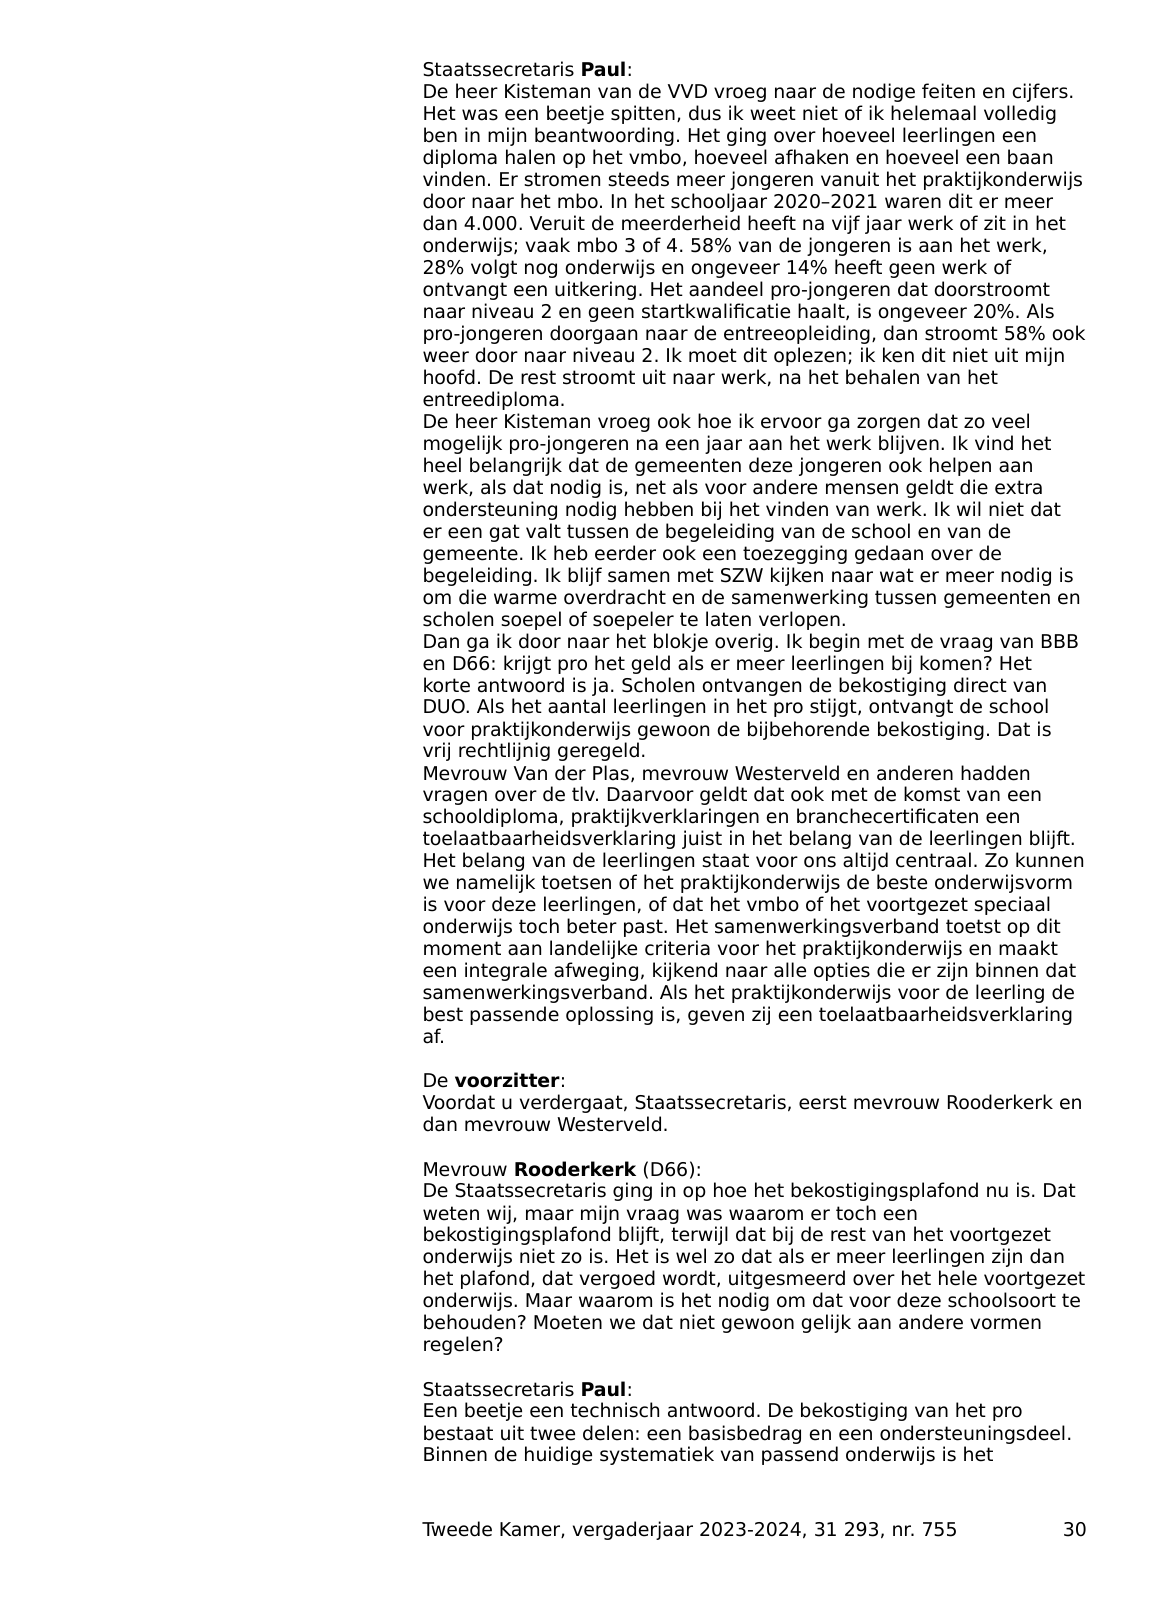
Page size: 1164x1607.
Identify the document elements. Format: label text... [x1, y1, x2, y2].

text Voordat u verdergaat, Staatssecretaris, eerst mevrouw Rooderkerk en dan mevrouw Westerveld. [422, 1092, 1087, 1136]
text Mevrouw Van der Plas, mevrouw Westerveld en anderen hadden vragen over de tlv. Daarvoor geldt dat ook met de komst van een schooldiploma, praktijkverklaringen en branchecertificaten een toelaatbaarheidsverklaring juist in het belang van de leerlingen blijft. Het belang van de leerlingen staat voor ons altijd centraal. Zo kunnen we namelijk toetsen of het praktijkonderwijs de beste onderwijsvorm is voor deze leerlingen, of dat het vmbo of het voortgezet speciaal onderwijs toch beter past. Het samenwerkingsverband toetst op dit moment aan landelijke criteria voor het praktijkonderwijs en maakt een integrale afweging, kijkend naar alle opties die er zijn binnen dat samenwerkingsverband. Als het praktijkonderwijs voor de leerling de best passende oplossing is, geven zij een toelaatbaarheidsverklaring af. [422, 762, 1087, 1048]
text Staatssecretaris Paul: [422, 59, 1087, 81]
text Een beetje een technisch antwoord. De bekostiging van het pro bestaat uit twee delen: een basisbedrag en een ondersteuningsdeel. Binnen de huidige systematiek van passend onderwijs is het [422, 1400, 1087, 1466]
text Dan ga ik door naar het blokje overig. Ik begin met de vraag van BBB en D66: krijgt pro het geld als er meer leerlingen bij komen? Het korte antwoord is ja. Scholen ontvangen de bekostiging direct van DUO. Als het aantal leerlingen in het pro stijgt, ontvangt de school voor praktijkonderwijs gewoon de bijbehorende bekostiging. Dat is vrij rechtlijnig geregeld. [422, 631, 1087, 762]
text De heer Kisteman van de VVD vroeg naar de nodige feiten en cijfers. Het was een beetje spitten, dus ik weet niet of ik helemaal volledig ben in mijn beantwoording. Het ging over hoeveel leerlingen een diploma halen op het vmbo, hoeveel afhaken en hoeveel een baan vinden. Er stromen steeds meer jongeren vanuit het praktijkonderwijs door naar het mbo. In het schooljaar 2020–2021 waren dit er meer dan 4.000. Veruit de meerderheid heeft na vijf jaar werk of zit in het onderwijs; vaak mbo 3 of 4. 58% van de jongeren is aan het werk, 28% volgt nog onderwijs en ongeveer 14% heeft geen werk of ontvangt een uitkering. Het aandeel pro-jongeren dat doorstroomt naar niveau 2 en geen startkwalificatie haalt, is ongeveer 20%. Als pro-jongeren doorgaan naar de entreeopleiding, dan stroomt 58% ook weer door naar niveau 2. Ik moet dit oplezen; ik ken dit niet uit mijn hoofd. De rest stroomt uit naar werk, na het behalen van het entreediploma. [422, 81, 1087, 411]
text Mevrouw Rooderkerk (D66): [422, 1158, 1087, 1180]
text De heer Kisteman vroeg ook hoe ik ervoor ga zorgen dat zo veel mogelijk pro-jongeren na een jaar aan het werk blijven. Ik vind het heel belangrijk dat de gemeenten deze jongeren ook helpen aan werk, als dat nodig is, net als voor andere mensen geldt die extra ondersteuning nodig hebben bij het vinden van werk. Ik wil niet dat er een gat valt tussen de begeleiding van de school en van de gemeente. Ik heb eerder ook een toezegging gedaan over de begeleiding. Ik blijf samen met SZW kijken naar wat er meer nodig is om die warme overdracht en de samenwerking tussen gemeenten en scholen soepel of soepeler te laten verlopen. [422, 411, 1087, 631]
text De voorzitter: [422, 1070, 1087, 1092]
text Staatssecretaris Paul: [422, 1378, 1087, 1400]
text De Staatssecretaris ging in op hoe het bekostigingsplafond nu is. Dat weten wij, maar mijn vraag was waarom er toch een bekostigingsplafond blijft, terwijl dat bij de rest van het voortgezet onderwijs niet zo is. Het is wel zo dat als er meer leerlingen zijn dan het plafond, dat vergoed wordt, uitgesmeerd over het hele voortgezet onderwijs. Maar waarom is het nodig om dat voor deze schoolsoort te behouden? Moeten we dat niet gewoon gelijk aan andere vormen regelen? [422, 1180, 1087, 1356]
